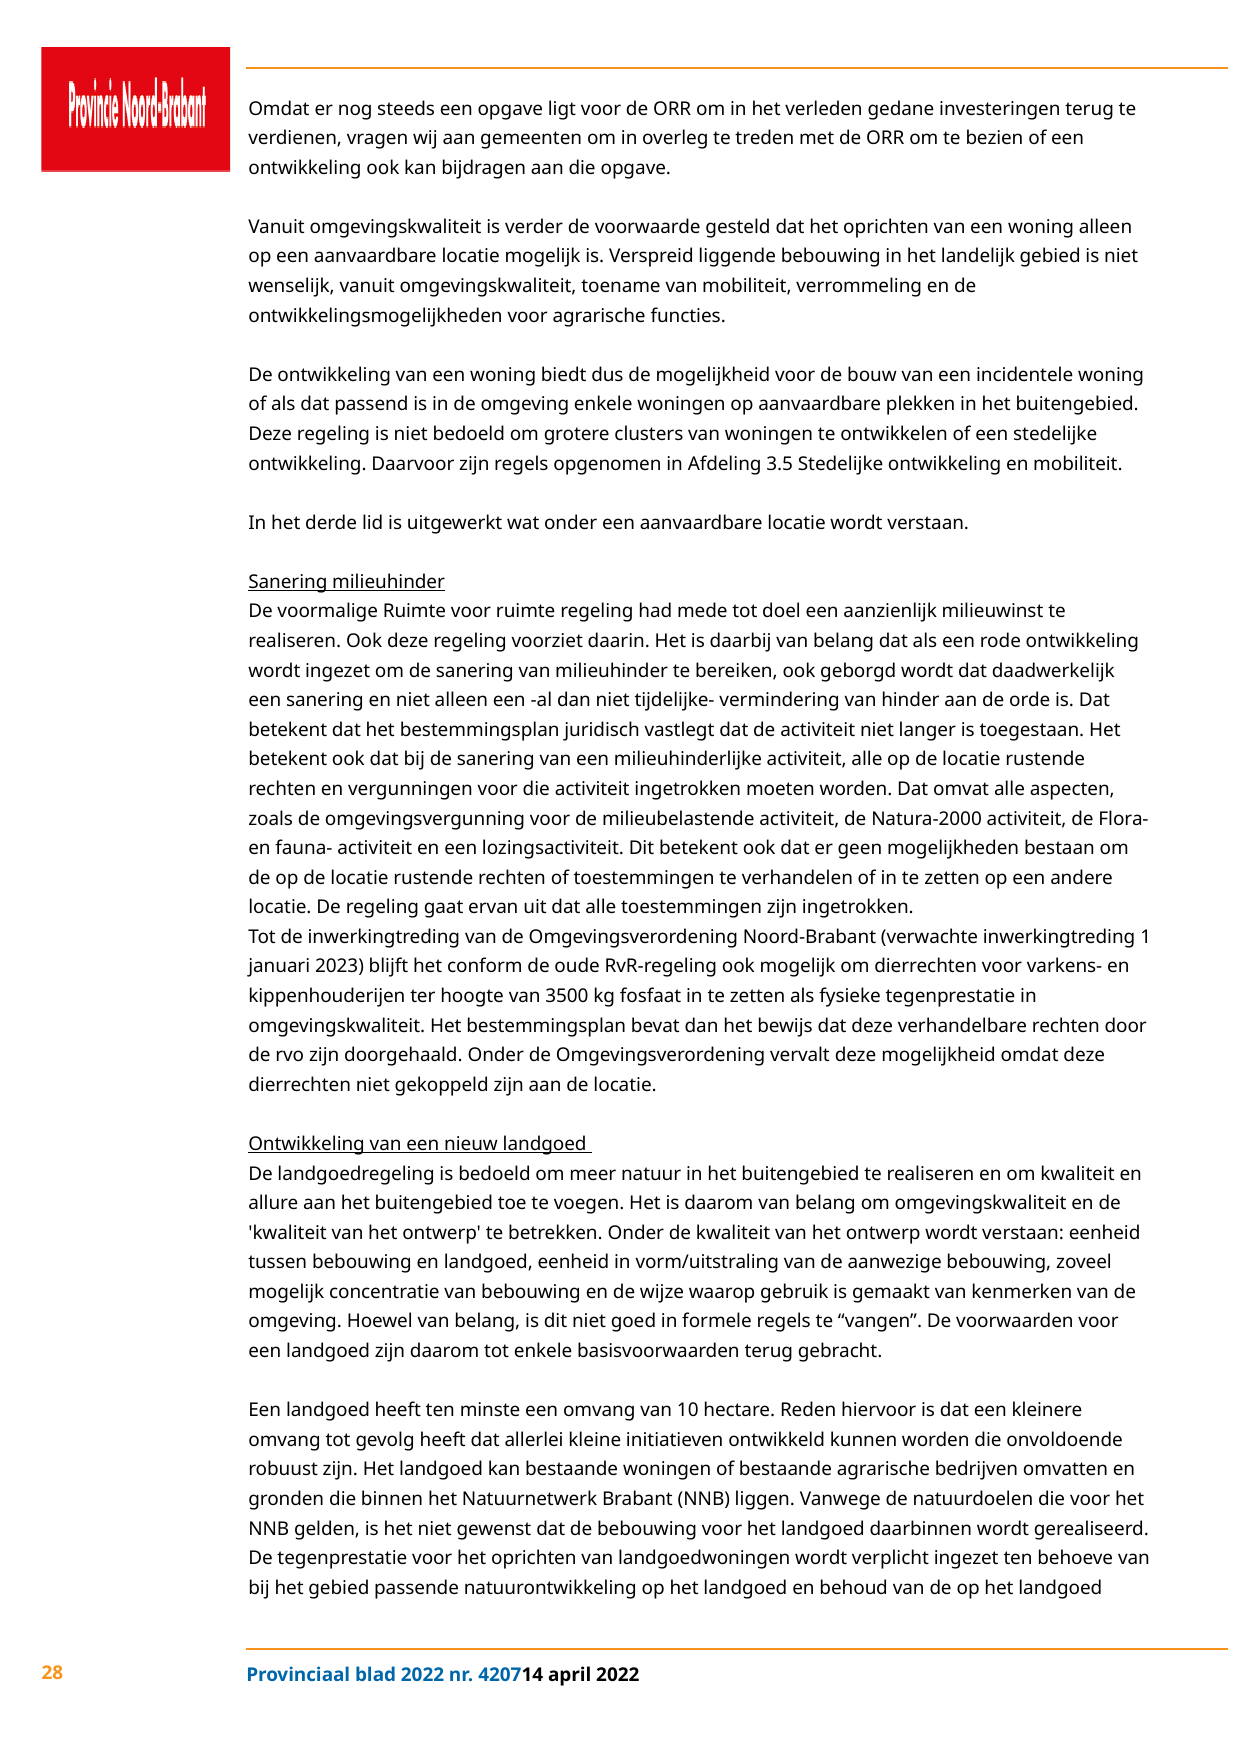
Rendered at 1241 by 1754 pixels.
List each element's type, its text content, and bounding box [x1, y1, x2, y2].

text Ontwikkeling van een nieuw landgoed [248, 1130, 1152, 1156]
text Omdat er nog steeds een opgave ligt voor de ORR om in het verleden gedane investeringen terug te verdienen, vragen wij aan gemeenten om in overleg te treden met de ORR om te bezien of een ontwikkeling ook kan bijdragen aan die opgave. [248, 95, 1152, 180]
text De ontwikkeling van een woning biedt dus de mogelijkheid voor de bouw van een incidentele woning of als dat passend is in de omgeving enkele woningen op aanvaardbare plekken in het buitengebied. Deze regeling is niet bedoeld om grotere clusters van woningen te ontwikkelen of een stedelijke ontwikkeling. Daarvoor zijn regels opgenomen in Afdeling 3.5 Stedelijke ontwikkeling en mobiliteit. [248, 361, 1152, 476]
text De voormalige Ruimte voor ruimte regeling had mede tot doel een aanzienlijk milieuwinst te realiseren. Ook deze regeling voorziet daarin. Het is daarbij van belang dat als een rode ontwikkeling wordt ingezet om de sanering van milieuhinder te bereiken, ook geborgd wordt dat daadwerkelijk een sanering en niet alleen een -al dan niet tijdelijke- vermindering van hinder aan de orde is. Dat betekent dat het bestemmingsplan juridisch vastlegt dat de activiteit niet langer is toegestaan. Het betekent ook dat bij de sanering van een milieuhinderlijke activiteit, alle op de locatie rustende rechten en vergunningen voor die activiteit ingetrokken moeten worden. Dat omvat alle aspecten, zoals de omgevingsvergunning voor de milieubelastende activiteit, de Natura-2000 activiteit, de Flora- en fauna- activiteit en een lozingsactiviteit. Dit betekent ook dat er geen mogelijkheden bestaan om de op de locatie rustende rechten of toestemmingen te verhandelen of in te zetten op een andere locatie. De regeling gaat ervan uit dat alle toestemmingen zijn ingetrokken. [248, 598, 1152, 919]
text De landgoedregeling is bedoeld om meer natuur in het buitengebied te realiseren en om kwaliteit en allure aan het buitengebied toe te voegen. Het is daarom van belang om omgevingskwaliteit en de 'kwaliteit van het ontwerp' te betrekken. Onder de kwaliteit van het ontwerp wordt verstaan: eenheid tussen bebouwing en landgoed, eenheid in vorm/uitstraling van de aanwezige bebouwing, zoveel mogelijk concentratie van bebouwing en de wijze waarop gebruik is gemaakt van kenmerken van de omgeving. Hoewel van belang, is dit niet goed in formele regels te “vangen”. De voorwaarden voor een landgoed zijn daarom tot enkele basisvoorwaarden terug gebracht. [248, 1160, 1152, 1363]
text Een landgoed heeft ten minste een omvang van 10 hectare. Reden hiervoor is dat een kleinere omvang tot gevolg heeft dat allerlei kleine initiatieven ontwikkeld kunnen worden die onvoldoende robuust zijn. Het landgoed kan bestaande woningen of bestaande agrarische bedrijven omvatten en gronden die binnen het Natuurnetwerk Brabant (NNB) liggen. Vanwege de natuurdoelen die voor het NNB gelden, is het niet gewenst dat de bebouwing voor het landgoed daarbinnen wordt gerealiseerd. De tegenprestatie voor het oprichten van landgoedwoningen wordt verplicht ingezet ten behoeve van bij het gebied passende natuurontwikkeling op het landgoed en behoud van de op het landgoed [248, 1396, 1152, 1600]
text Tot de inwerkingtreding van de Omgevingsverordening Noord-Brabant (verwachte inwerkingtreding 1 januari 2023) blijft het conform de oude RvR-regeling ook mogelijk om dierrechten voor varkens- en kippenhouderijen ter hoogte van 3500 kg fosfaat in te zetten als fysieke tegenprestatie in omgevingskwaliteit. Het bestemmingsplan bevat dan het bewijs dat deze verhandelbare rechten door de rvo zijn doorgehaald. Onder de Omgevingsverordening vervalt deze mogelijkheid omdat deze dierrechten niet gekoppeld zijn aan de locatie. [248, 923, 1152, 1097]
text In het derde lid is uitgewerkt wat onder een aanvaardbare locatie wordt verstaan. [248, 509, 1152, 535]
text Sanering milieuhinder [248, 568, 1152, 594]
text Vanuit omgevingskwaliteit is verder de voorwaarde gesteld dat het oprichten van een woning alleen op een aanvaardbare locatie mogelijk is. Verspreid liggende bebouwing in het landelijk gebied is niet wenselijk, vanuit omgevingskwaliteit, toename van mobiliteit, verrommeling en de ontwikkelingsmogelijkheden voor agrarische functies. [248, 213, 1152, 328]
picture [41, 47, 231, 172]
